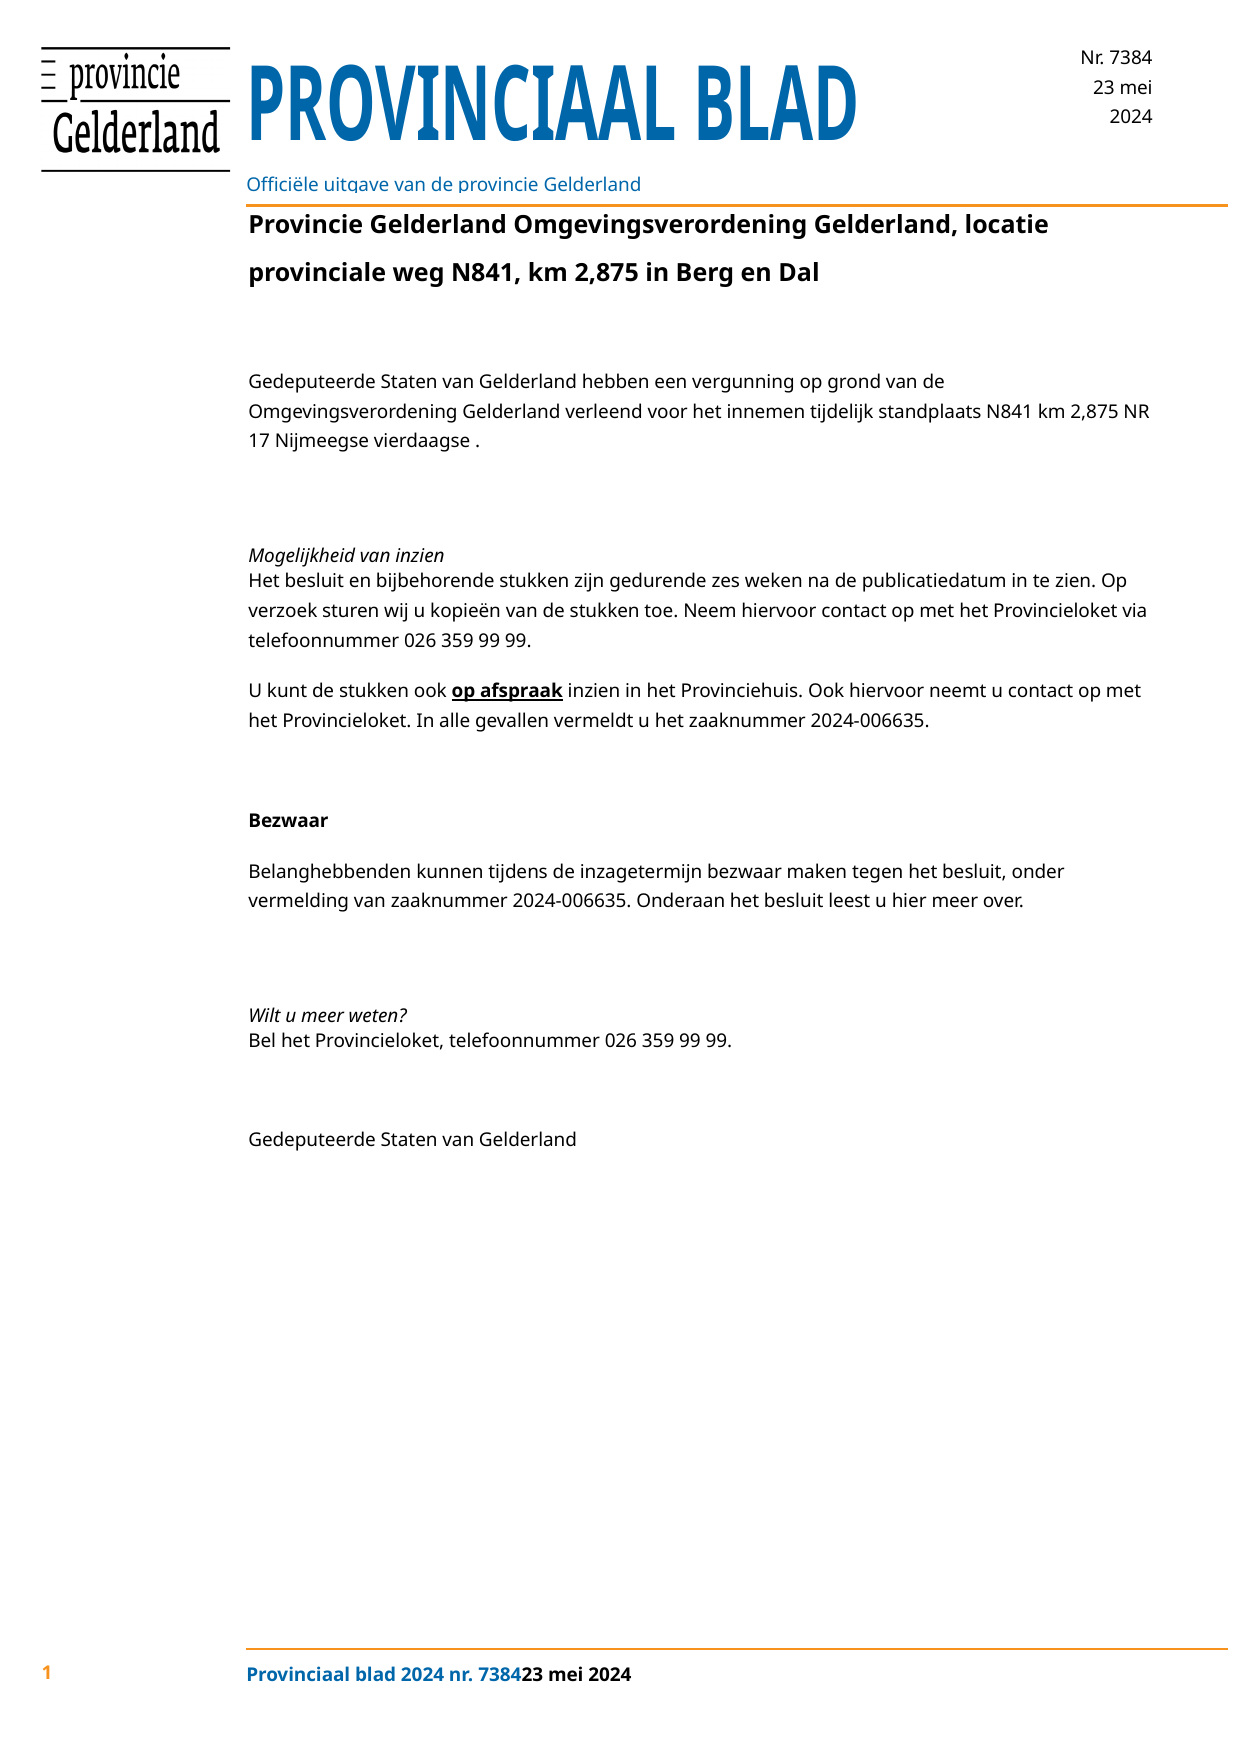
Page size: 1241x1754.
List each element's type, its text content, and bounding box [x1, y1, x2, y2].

text Mogelijkheid van inzien [248, 542, 1152, 568]
text Gedeputeerde Staten van Gelderland hebben een vergunning op grond van de Omgevingsverordening Gelderland verleend voor het innemen tijdelijk standplaats N841 km 2,875 NR 17 Nijmeegse vierdaagse . [248, 368, 1152, 453]
text Het besluit en bijbehorende stukken zijn gedurende zes weken na de publicatiedatum in te zien. Op verzoek sturen wij u kopieën van de stukken toe. Neem hiervoor contact op met het Provincieloket via telefoonnummer 026 359 99 99. [248, 568, 1152, 652]
text U kunt de stukken ook op afspraak inzien in het Provinciehuis. Ook hiervoor neemt u contact op met het Provincieloket. In alle gevallen vermeldt u het zaaknummer 2024-006635. [248, 677, 1152, 732]
text Wilt u meer weten? [248, 1002, 1152, 1028]
text Belanghebbenden kunnen tijdens de inzagetermijn bezwaar maken tegen het besluit, onder vermelding van zaaknummer 2024-006635. Onderaan het besluit leest u hier meer over. [248, 858, 1152, 913]
text Bezwaar [248, 808, 1152, 833]
text Bel het Provincieloket, telefoonnummer 026 359 99 99. [248, 1028, 1152, 1053]
text Gedeputeerde Staten van Gelderland [248, 1126, 1152, 1152]
text Provincie Gelderland Omgevingsverordening Gelderland, locatie provinciale weg N841, km 2,875 in Berg en Dal [248, 207, 1152, 288]
picture [41, 47, 231, 172]
